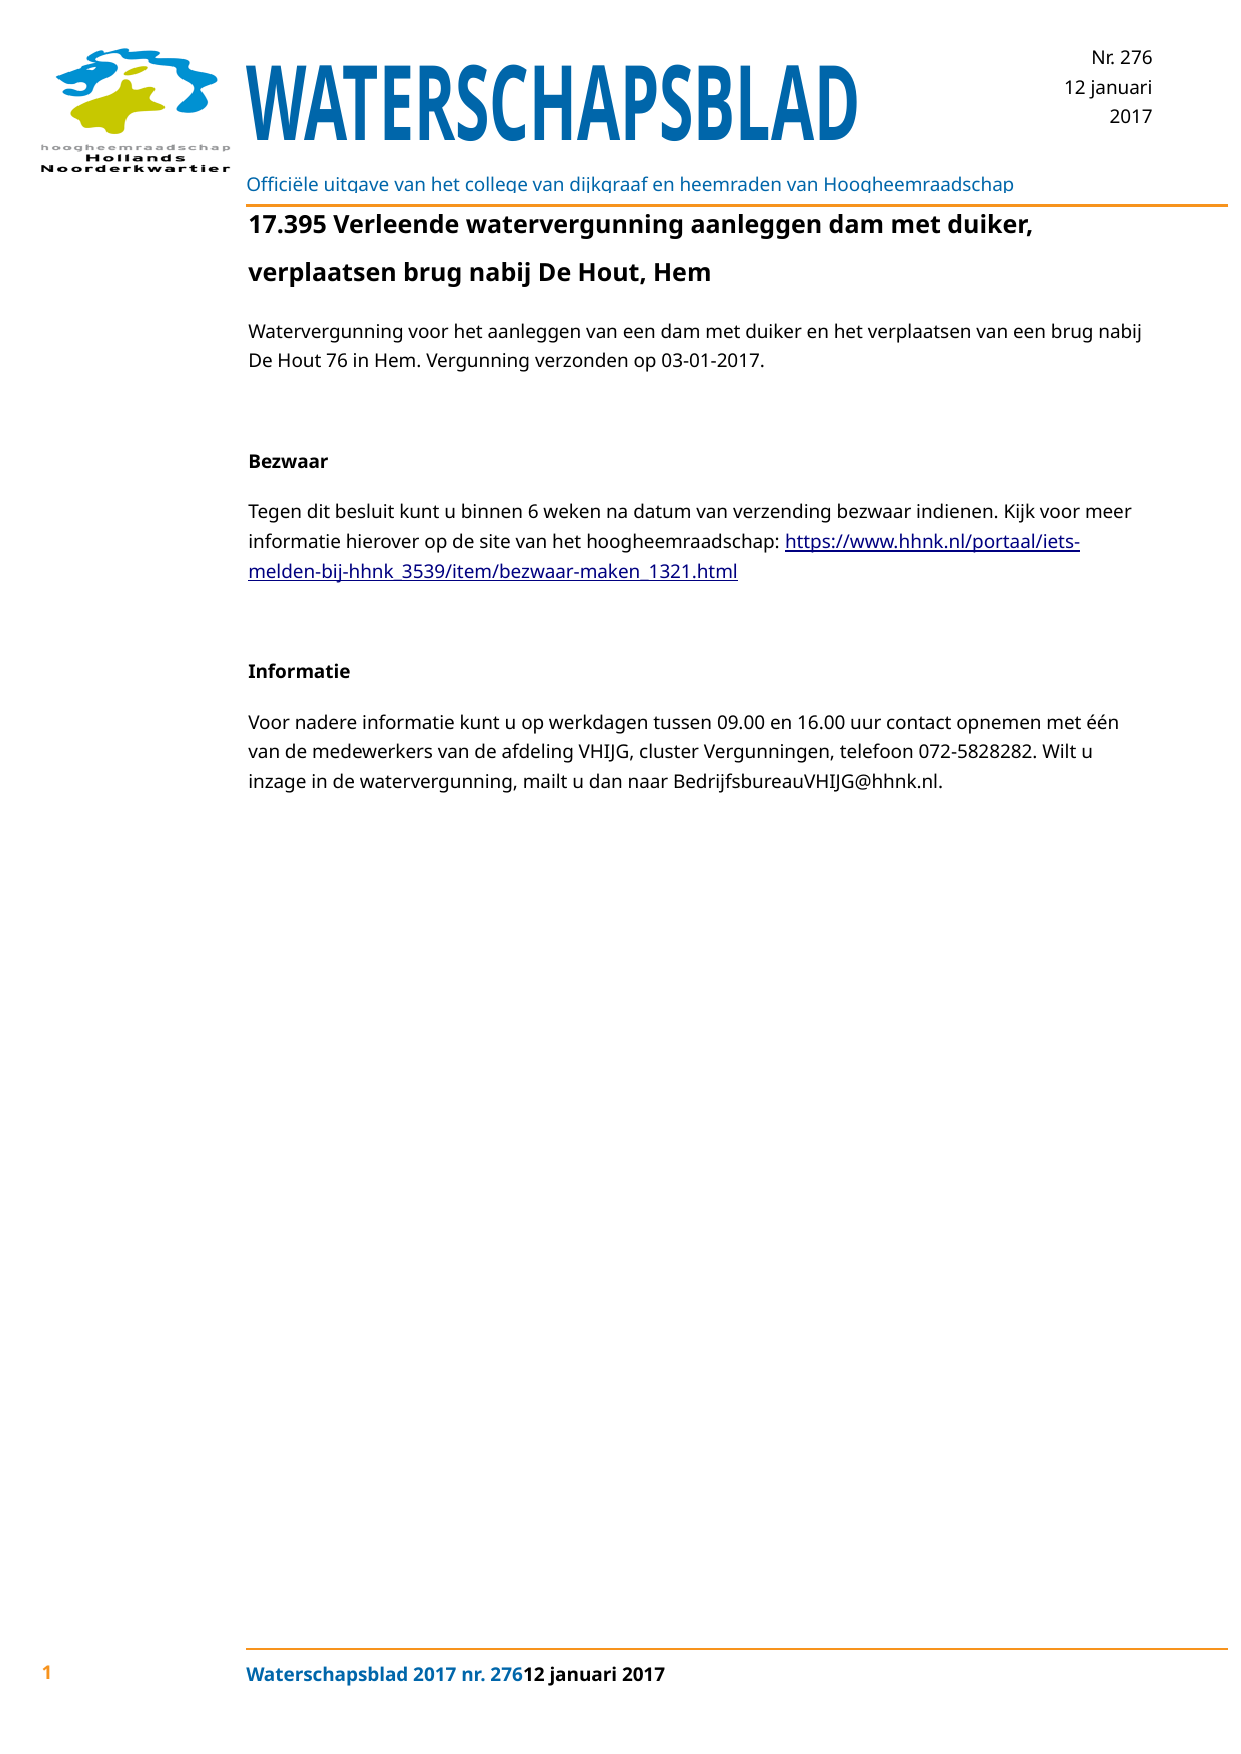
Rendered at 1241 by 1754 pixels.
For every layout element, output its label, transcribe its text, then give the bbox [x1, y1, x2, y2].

text Informatie [248, 659, 1152, 684]
text Voor nadere informatie kunt u op werkdagen tussen 09.00 en 16.00 uur contact opnemen met één van de medewerkers van de afdeling VHIJG, cluster Vergunningen, telefoon 072-5828282. Wilt u inzage in de watervergunning, mailt u dan naar BedrijfsbureauVHIJG@hhnk.nl. [248, 709, 1152, 794]
text Watervergunning voor het aanleggen van een dam met duiker en het verplaatsen van een brug nabij De Hout 76 in Hem. Vergunning verzonden op 03-01-2017. [248, 318, 1152, 373]
text Tegen dit besluit kunt u binnen 6 weken na datum van verzending bezwaar indienen. Kijk voor meer informatie hierover op de site van het hoogheemraadschap: https://www.hhnk.nl/portaal/iets-melden-bij-hhnk_3539/item/bezwaar-maken_1321.html [248, 499, 1152, 584]
picture [41, 47, 231, 172]
text Bezwaar [248, 448, 1152, 474]
text 17.395 Verleende watervergunning aanleggen dam met duiker, verplaatsen brug nabij De Hout, Hem [248, 207, 1152, 288]
